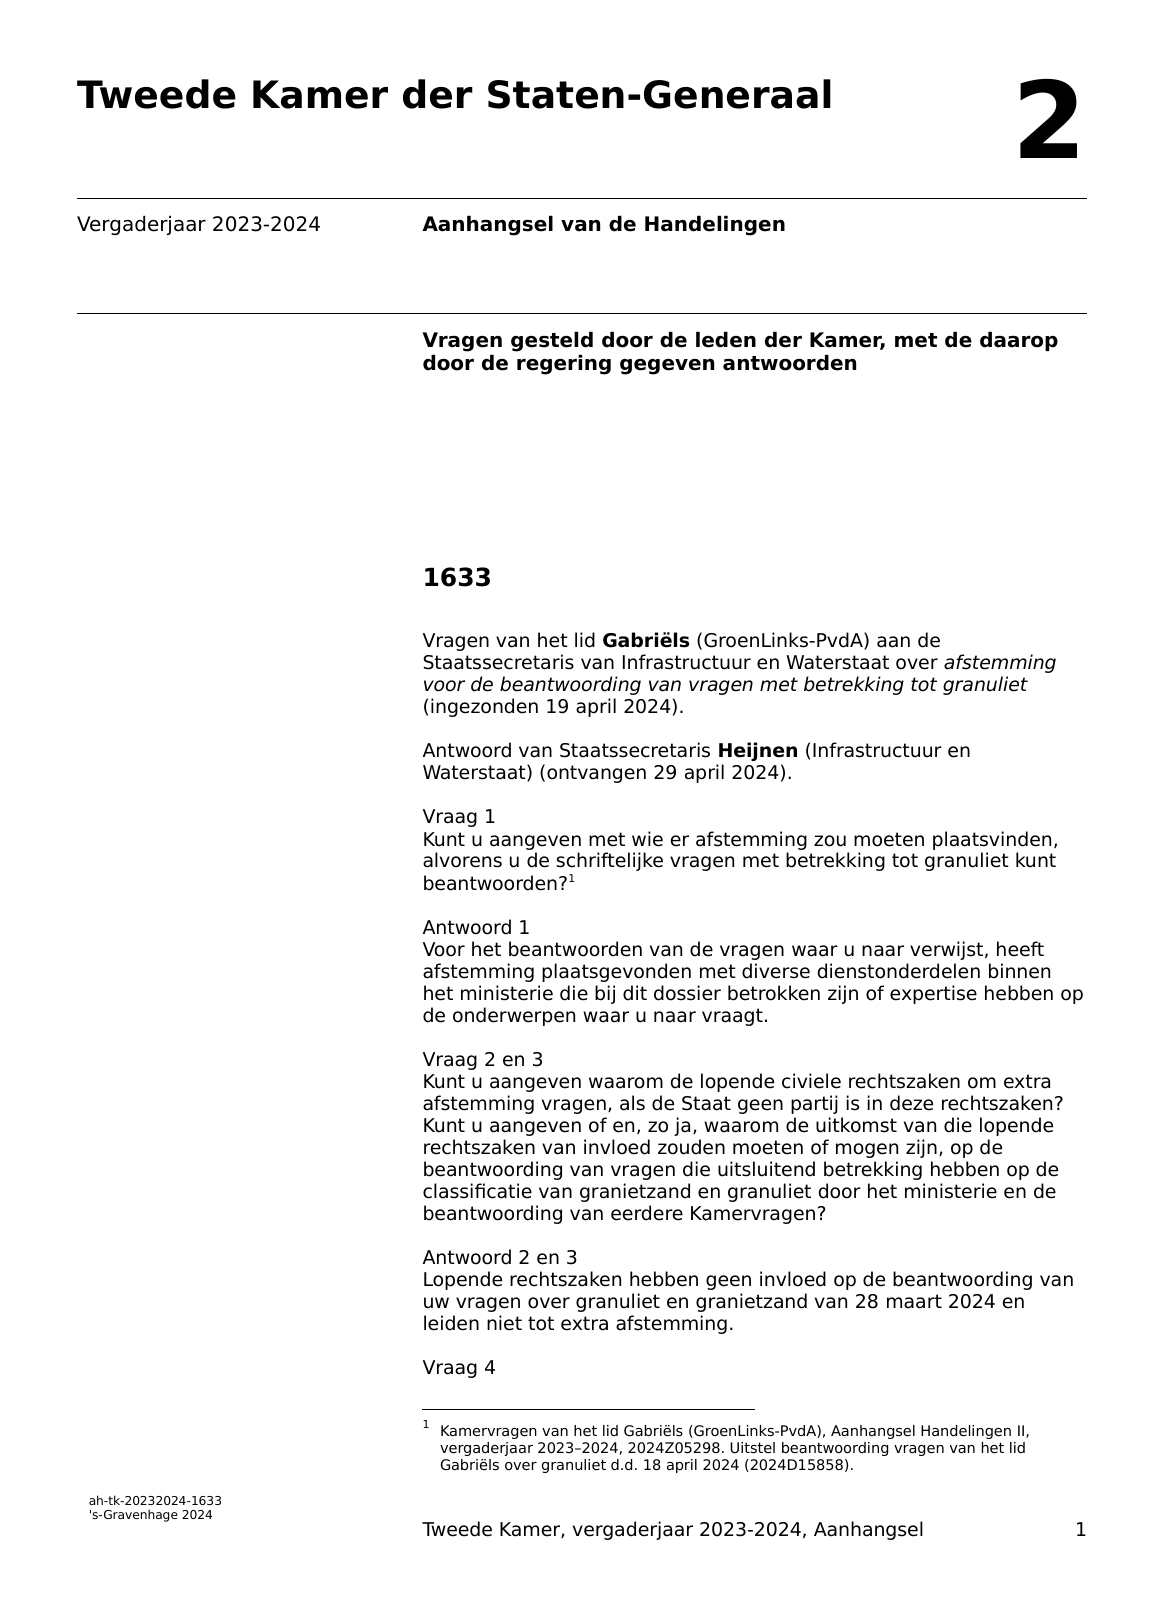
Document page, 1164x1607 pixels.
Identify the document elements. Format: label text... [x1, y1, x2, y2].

text Antwoord van Staatssecretaris Heijnen (Infrastructuur en Waterstaat) (ontvangen 29 april 2024). [422, 740, 1087, 784]
text Kunt u aangeven of en, zo ja, waarom de uitkomst van die lopende rechtszaken van invloed zouden moeten of mogen zijn, op de beantwoording van vragen die uitsluitend betrekking hebben op de classificatie van granietzand en granuliet door het ministerie en de beantwoording van eerdere Kamervragen? [422, 1114, 1087, 1224]
text Kunt u aangeven met wie er afstemming zou moeten plaatsvinden, alvorens u de schriftelijke vragen met betrekking tot granuliet kunt beantwoorden? [422, 828, 1087, 894]
table_header Tweede Kamer der Staten-Generaal [77, 59, 886, 198]
text Antwoord 2 en 3 [422, 1247, 1087, 1269]
table_cell Vergaderjaar 2023-2024 [77, 199, 422, 313]
text Vragen van het lid Gabriëls (GroenLinks-PvdA) aan de Staatssecretaris van Infrastructuur en Waterstaat over afstemming voor de beantwoording van vragen met betrekking tot granuliet (ingezonden 19 april 2024). [422, 630, 1087, 718]
text Vraag 2 en 3 [422, 1049, 1087, 1071]
text Kamervragen van het lid Gabriëls (GroenLinks-PvdA), Aanhangsel Handelingen II, vergaderjaar 2023–2024, 2024Z05298. Uitstel beantwoording vragen van het lid Gabriëls over granuliet d.d. 18 april 2024 (2024D15858). [422, 1418, 1087, 1474]
text ah-tk-20232024-1633 [88, 1494, 323, 1508]
text Vraag 4 [422, 1357, 1087, 1379]
text Kunt u aangeven waarom de lopende civiele rechtszaken om extra afstemming vragen, als de Staat geen partij is in deze rechtszaken? [422, 1071, 1087, 1114]
text 's-Gravenhage 2024 [88, 1508, 323, 1522]
text Antwoord 1 [422, 917, 1087, 938]
text Voor het beantwoorden van de vragen waar u naar verwijst, heeft afstemming plaatsgevonden met diverse dienstonderdelen binnen het ministerie die bij dit dossier betrokken zijn of expertise hebben op de onderwerpen waar u naar vraagt. [422, 938, 1087, 1026]
text 1633 [422, 563, 1087, 592]
table_cell [77, 314, 422, 375]
text Lopende rechtszaken hebben geen invloed op de beantwoording van uw vragen over granuliet en granietzand van 28 maart 2024 en leiden niet tot extra afstemming. [422, 1269, 1087, 1334]
table_cell Aanhangsel van de Handelingen [422, 199, 1087, 313]
text Vraag 1 [422, 806, 1087, 828]
table_header 2 [886, 59, 1087, 198]
table_cell Vragen gesteld door de leden der Kamer, met de daarop door de regering gegeven antwoorden [422, 314, 1087, 375]
